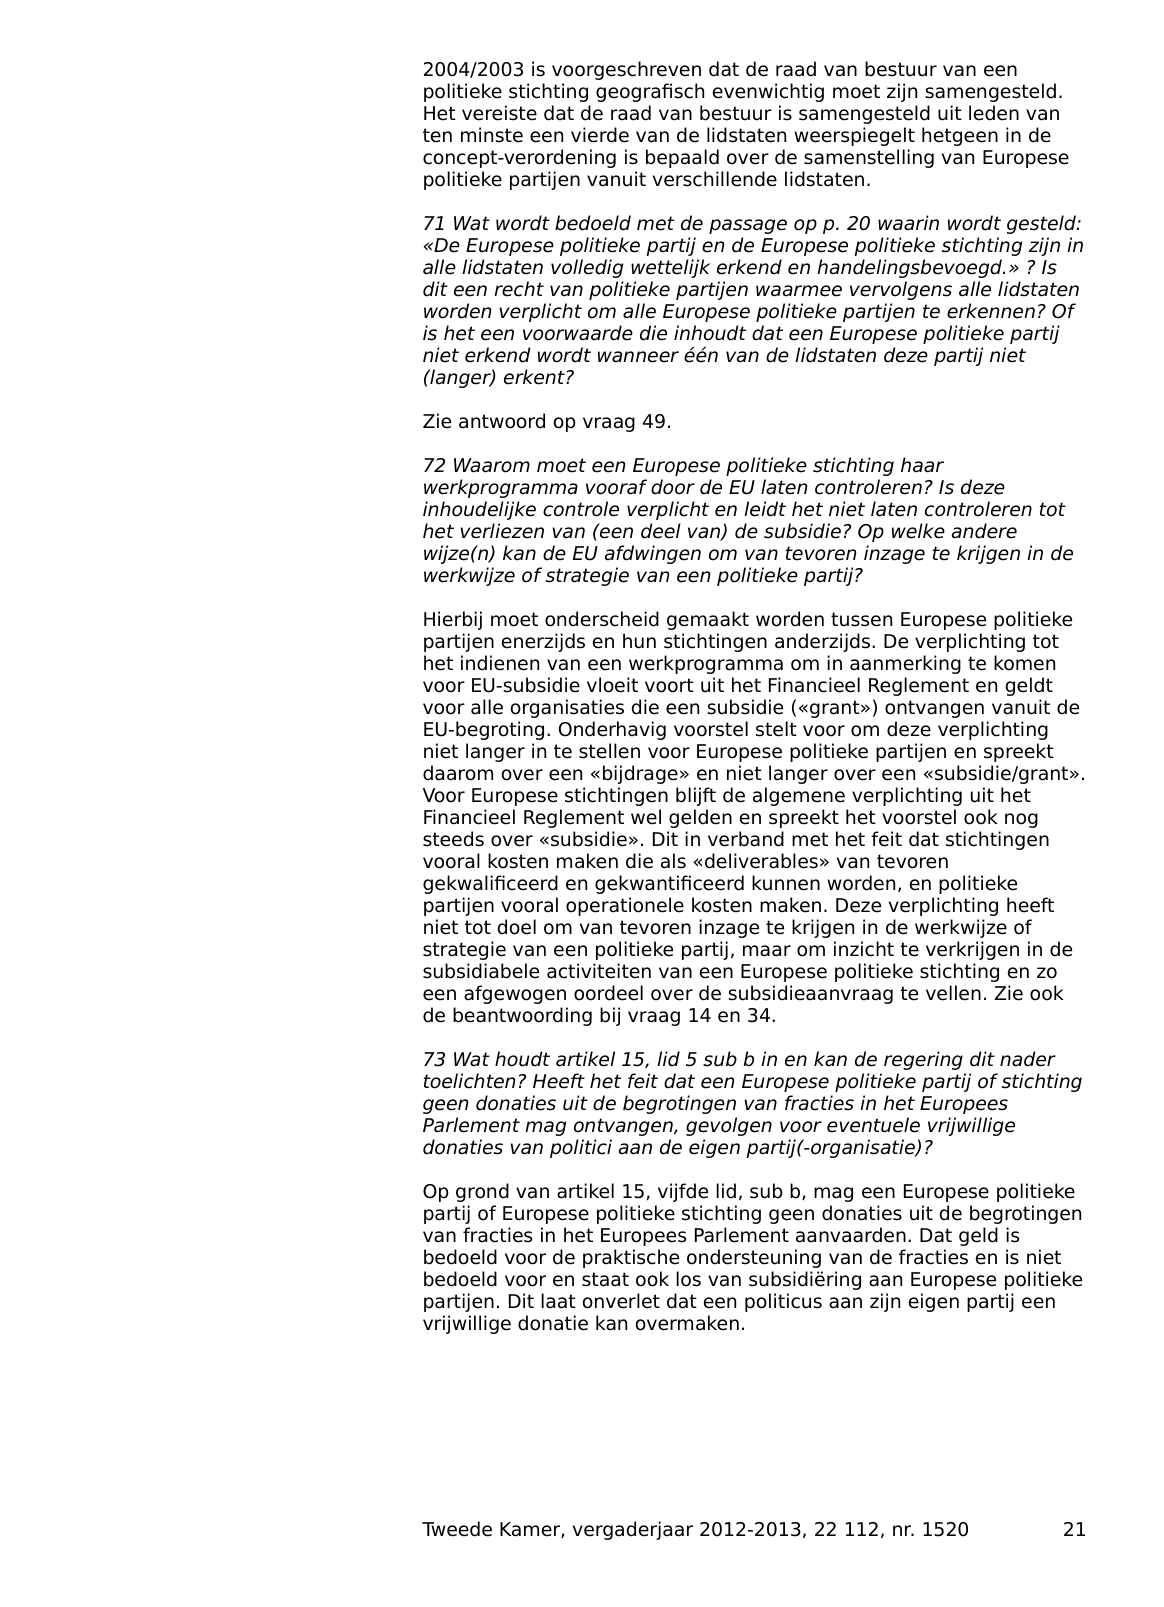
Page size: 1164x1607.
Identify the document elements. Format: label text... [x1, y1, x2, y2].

text 2004/2003 is voorgeschreven dat de raad van bestuur van een politieke stichting geografisch evenwichtig moet zijn samengesteld. Het vereiste dat de raad van bestuur is samengesteld uit leden van ten minste een vierde van de lidstaten weerspiegelt hetgeen in de concept-verordening is bepaald over de samenstelling van Europese politieke partijen vanuit verschillende lidstaten. [422, 59, 1087, 191]
text Zie antwoord op vraag 49. [422, 411, 1087, 433]
subtitle 73 Wat houdt artikel 15, lid 5 sub b in en kan de regering dit nader toelichten? Heeft het feit dat een Europese politieke partij of stichting geen donaties uit de begrotingen van fracties in het Europees Parlement mag ontvangen, gevolgen voor eventuele vrijwillige donaties van politici aan de eigen partij(-organisatie)? [422, 1049, 1087, 1159]
text Op grond van artikel 15, vijfde lid, sub b, mag een Europese politieke partij of Europese politieke stichting geen donaties uit de begrotingen van fracties in het Europees Parlement aanvaarden. Dat geld is bedoeld voor de praktische ondersteuning van de fracties en is niet bedoeld voor en staat ook los van subsidiëring aan Europese politieke partijen. Dit laat onverlet dat een politicus aan zijn eigen partij een vrijwillige donatie kan overmaken. [422, 1181, 1087, 1335]
text Hierbij moet onderscheid gemaakt worden tussen Europese politieke partijen enerzijds en hun stichtingen anderzijds. De verplichting tot het indienen van een werkprogramma om in aanmerking te komen voor EU-subsidie vloeit voort uit het Financieel Reglement en geldt voor alle organisaties die een subsidie («grant») ontvangen vanuit de EU-begroting. Onderhavig voorstel stelt voor om deze verplichting niet langer in te stellen voor Europese politieke partijen en spreekt daarom over een «bijdrage» en niet langer over een «subsidie/grant». Voor Europese stichtingen blijft de algemene verplichting uit het Financieel Reglement wel gelden en spreekt het voorstel ook nog steeds over «subsidie». Dit in verband met het feit dat stichtingen vooral kosten maken die als «deliverables» van tevoren gekwalificeerd en gekwantificeerd kunnen worden, en politieke partijen vooral operationele kosten maken. Deze verplichting heeft niet tot doel om van tevoren inzage te krijgen in de werkwijze of strategie van een politieke partij, maar om inzicht te verkrijgen in de subsidiabele activiteiten van een Europese politieke stichting en zo een afgewogen oordeel over de subsidieaanvraag te vellen. Zie ook de beantwoording bij vraag 14 en 34. [422, 609, 1087, 1027]
subtitle 71 Wat wordt bedoeld met de passage op p. 20 waarin wordt gesteld: «De Europese politieke partij en de Europese politieke stichting zijn in alle lidstaten volledig wettelijk erkend en handelingsbevoegd.» ? Is dit een recht van politieke partijen waarmee vervolgens alle lidstaten worden verplicht om alle Europese politieke partijen te erkennen? Of is het een voorwaarde die inhoudt dat een Europese politieke partij niet erkend wordt wanneer één van de lidstaten deze partij niet (langer) erkent? [422, 213, 1087, 389]
subtitle 72 Waarom moet een Europese politieke stichting haar werkprogramma vooraf door de EU laten controleren? Is deze inhoudelijke controle verplicht en leidt het niet laten controleren tot het verliezen van (een deel van) de subsidie? Op welke andere wijze(n) kan de EU afdwingen om van tevoren inzage te krijgen in de werkwijze of strategie van een politieke partij? [422, 455, 1087, 587]
